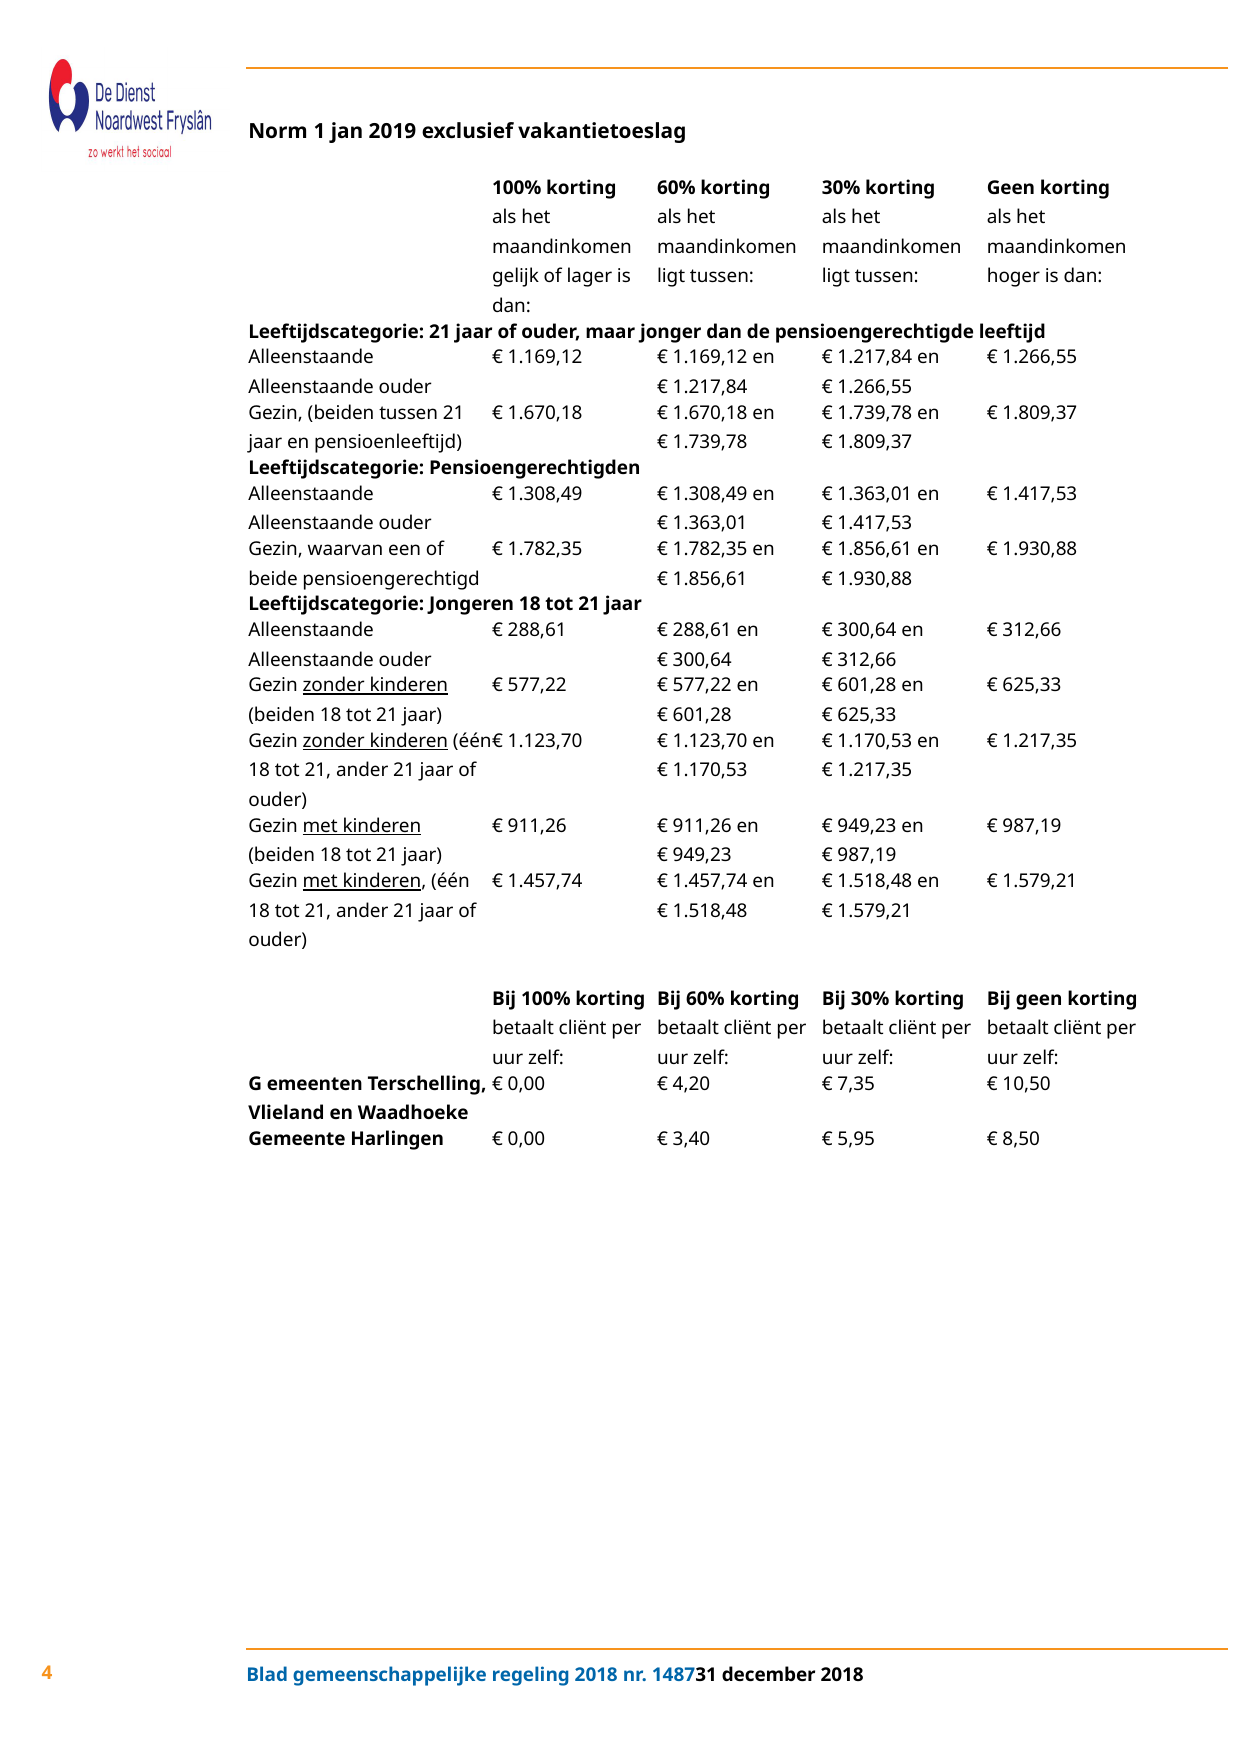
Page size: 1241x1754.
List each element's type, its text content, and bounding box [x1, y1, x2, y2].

table_cell € 8,50 [987, 1125, 1152, 1151]
table_header [248, 174, 492, 318]
table_cell € 10,50 [987, 1070, 1152, 1125]
table_cell € 625,33 [987, 672, 1152, 727]
table_cell € 7,35 [822, 1070, 987, 1125]
table_header Bij 60% korting betaalt cliënt per uur zelf: [657, 985, 822, 1070]
table_cell € 1.670,18 [492, 399, 657, 454]
table_cell Alleenstaande Alleenstaande ouder [248, 480, 492, 535]
table_cell € 1.266,55 [987, 344, 1152, 399]
table_cell € 1.217,35 [987, 727, 1152, 812]
table_cell € 1.856,61 en € 1.930,88 [822, 535, 987, 591]
table_cell € 1.670,18 en € 1.739,78 [657, 399, 822, 454]
table_cell Alleenstaande Alleenstaande ouder [248, 616, 492, 672]
table_cell € 1.169,12 en € 1.217,84 [657, 344, 822, 399]
table_cell € 1.417,53 [987, 480, 1152, 535]
table_cell € 1.782,35 en € 1.856,61 [657, 535, 822, 591]
table_cell Gezin, (beiden tussen 21 jaar en pensioenleeftijd) [248, 399, 492, 454]
text Norm 1 jan 2019 exclusief vakantietoeslag [248, 116, 1152, 144]
table_cell € 1.308,49 [492, 480, 657, 535]
table_cell Gemeente Harlingen [248, 1125, 492, 1151]
table_cell Gezin zonder kinderen (één 18 tot 21, ander 21 jaar of ouder) [248, 727, 492, 812]
table_cell € 5,95 [822, 1125, 987, 1151]
table_cell € 949,23 en € 987,19 [822, 812, 987, 867]
table_cell € 1.809,37 [987, 399, 1152, 454]
table_cell € 288,61 [492, 616, 657, 672]
table_cell € 1.217,84 en € 1.266,55 [822, 344, 987, 399]
table_header Bij 100% korting betaalt cliënt per uur zelf: [492, 985, 657, 1070]
table_cell € 300,64 en € 312,66 [822, 616, 987, 672]
table_cell € 1.739,78 en € 1.809,37 [822, 399, 987, 454]
table_cell € 1.782,35 [492, 535, 657, 591]
table_cell € 911,26 en € 949,23 [657, 812, 822, 867]
table_header Geen korting als het maandinkomen hoger is dan: [987, 174, 1152, 318]
table_cell Leeftijdscategorie: Pensioengerechtigden [248, 454, 1152, 480]
table_cell € 1.457,74 en € 1.518,48 [657, 867, 822, 952]
table_cell € 1.308,49 en € 1.363,01 [657, 480, 822, 535]
table_header 60% korting als het maandinkomen ligt tussen: [657, 174, 822, 318]
table_cell € 0,00 [492, 1125, 657, 1151]
table_cell € 1.579,21 [987, 867, 1152, 952]
table_header [248, 985, 492, 1070]
table_cell € 1.123,70 [492, 727, 657, 812]
table_cell € 1.518,48 en € 1.579,21 [822, 867, 987, 952]
table_cell Alleenstaande Alleenstaande ouder [248, 344, 492, 399]
table_cell Leeftijdscategorie: Jongeren 18 tot 21 jaar [248, 591, 1152, 616]
table_cell € 4,20 [657, 1070, 822, 1125]
table_cell € 1.169,12 [492, 344, 657, 399]
table_cell € 0,00 [492, 1070, 657, 1125]
table_cell Leeftijdscategorie: 21 jaar of ouder, maar jonger dan de pensioengerechtigde leeftijd [248, 318, 1152, 344]
table_cell € 1.363,01 en € 1.417,53 [822, 480, 987, 535]
table_cell € 601,28 en € 625,33 [822, 672, 987, 727]
table_cell € 987,19 [987, 812, 1152, 867]
table_cell G emeenten Terschelling, Vlieland en Waadhoeke [248, 1070, 492, 1125]
table_header Bij 30% korting betaalt cliënt per uur zelf: [822, 985, 987, 1070]
picture [41, 47, 231, 172]
table_cell € 3,40 [657, 1125, 822, 1151]
table_cell Gezin met kinderen (beiden 18 tot 21 jaar) [248, 812, 492, 867]
table_header 30% korting als het maandinkomen ligt tussen: [822, 174, 987, 318]
table_cell € 1.930,88 [987, 535, 1152, 591]
table_cell € 577,22 en € 601,28 [657, 672, 822, 727]
table_cell Gezin met kinderen, (één 18 tot 21, ander 21 jaar of ouder) [248, 867, 492, 952]
table_cell € 1.170,53 en € 1.217,35 [822, 727, 987, 812]
table_header Bij geen korting betaalt cliënt per uur zelf: [987, 985, 1152, 1070]
table_cell € 312,66 [987, 616, 1152, 672]
table_cell € 911,26 [492, 812, 657, 867]
table_cell Gezin, waarvan een of beide pensioengerechtigd [248, 535, 492, 591]
table_cell € 288,61 en € 300,64 [657, 616, 822, 672]
table_cell € 1.457,74 [492, 867, 657, 952]
table_header 100% korting als het maandinkomen gelijk of lager is dan: [492, 174, 657, 318]
table_cell € 1.123,70 en € 1.170,53 [657, 727, 822, 812]
table_cell € 577,22 [492, 672, 657, 727]
table_cell Gezin zonder kinderen (beiden 18 tot 21 jaar) [248, 672, 492, 727]
